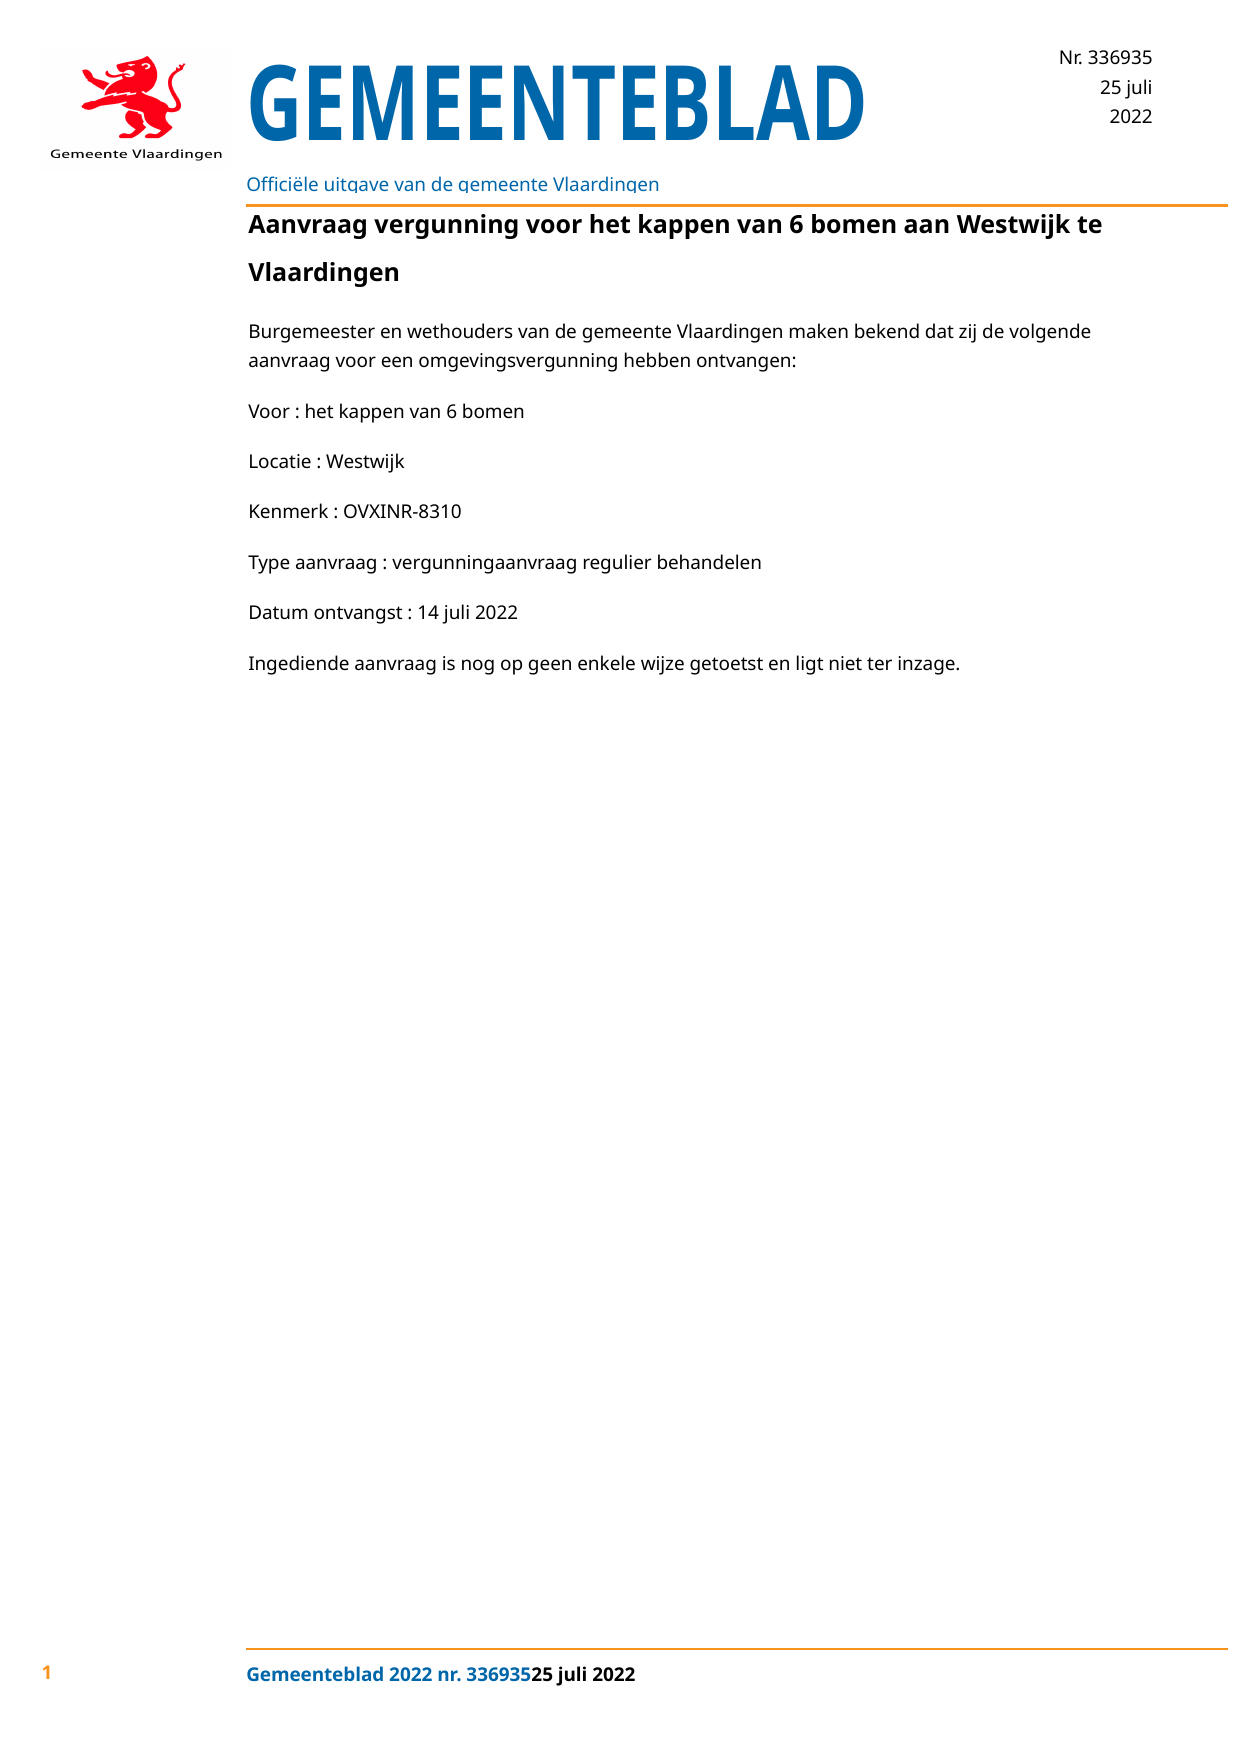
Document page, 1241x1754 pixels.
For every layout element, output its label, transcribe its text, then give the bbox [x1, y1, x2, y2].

text Burgemeester en wethouders van de gemeente Vlaardingen maken bekend dat zij de volgende aanvraag voor een omgevingsvergunning hebben ontvangen: [248, 318, 1152, 373]
text Aanvraag vergunning voor het kappen van 6 bomen aan Westwijk te Vlaardingen [248, 207, 1152, 288]
text Type aanvraag : vergunningaanvraag regulier behandelen [248, 549, 1152, 575]
picture [41, 47, 231, 172]
text Ingediende aanvraag is nog op geen enkele wijze getoetst en ligt niet ter inzage. [248, 650, 1152, 676]
text Voor : het kappen van 6 bomen [248, 398, 1152, 424]
text Kenmerk : OVXINR-8310 [248, 499, 1152, 524]
text Datum ontvangst : 14 juli 2022 [248, 599, 1152, 625]
text Locatie : Westwijk [248, 448, 1152, 474]
